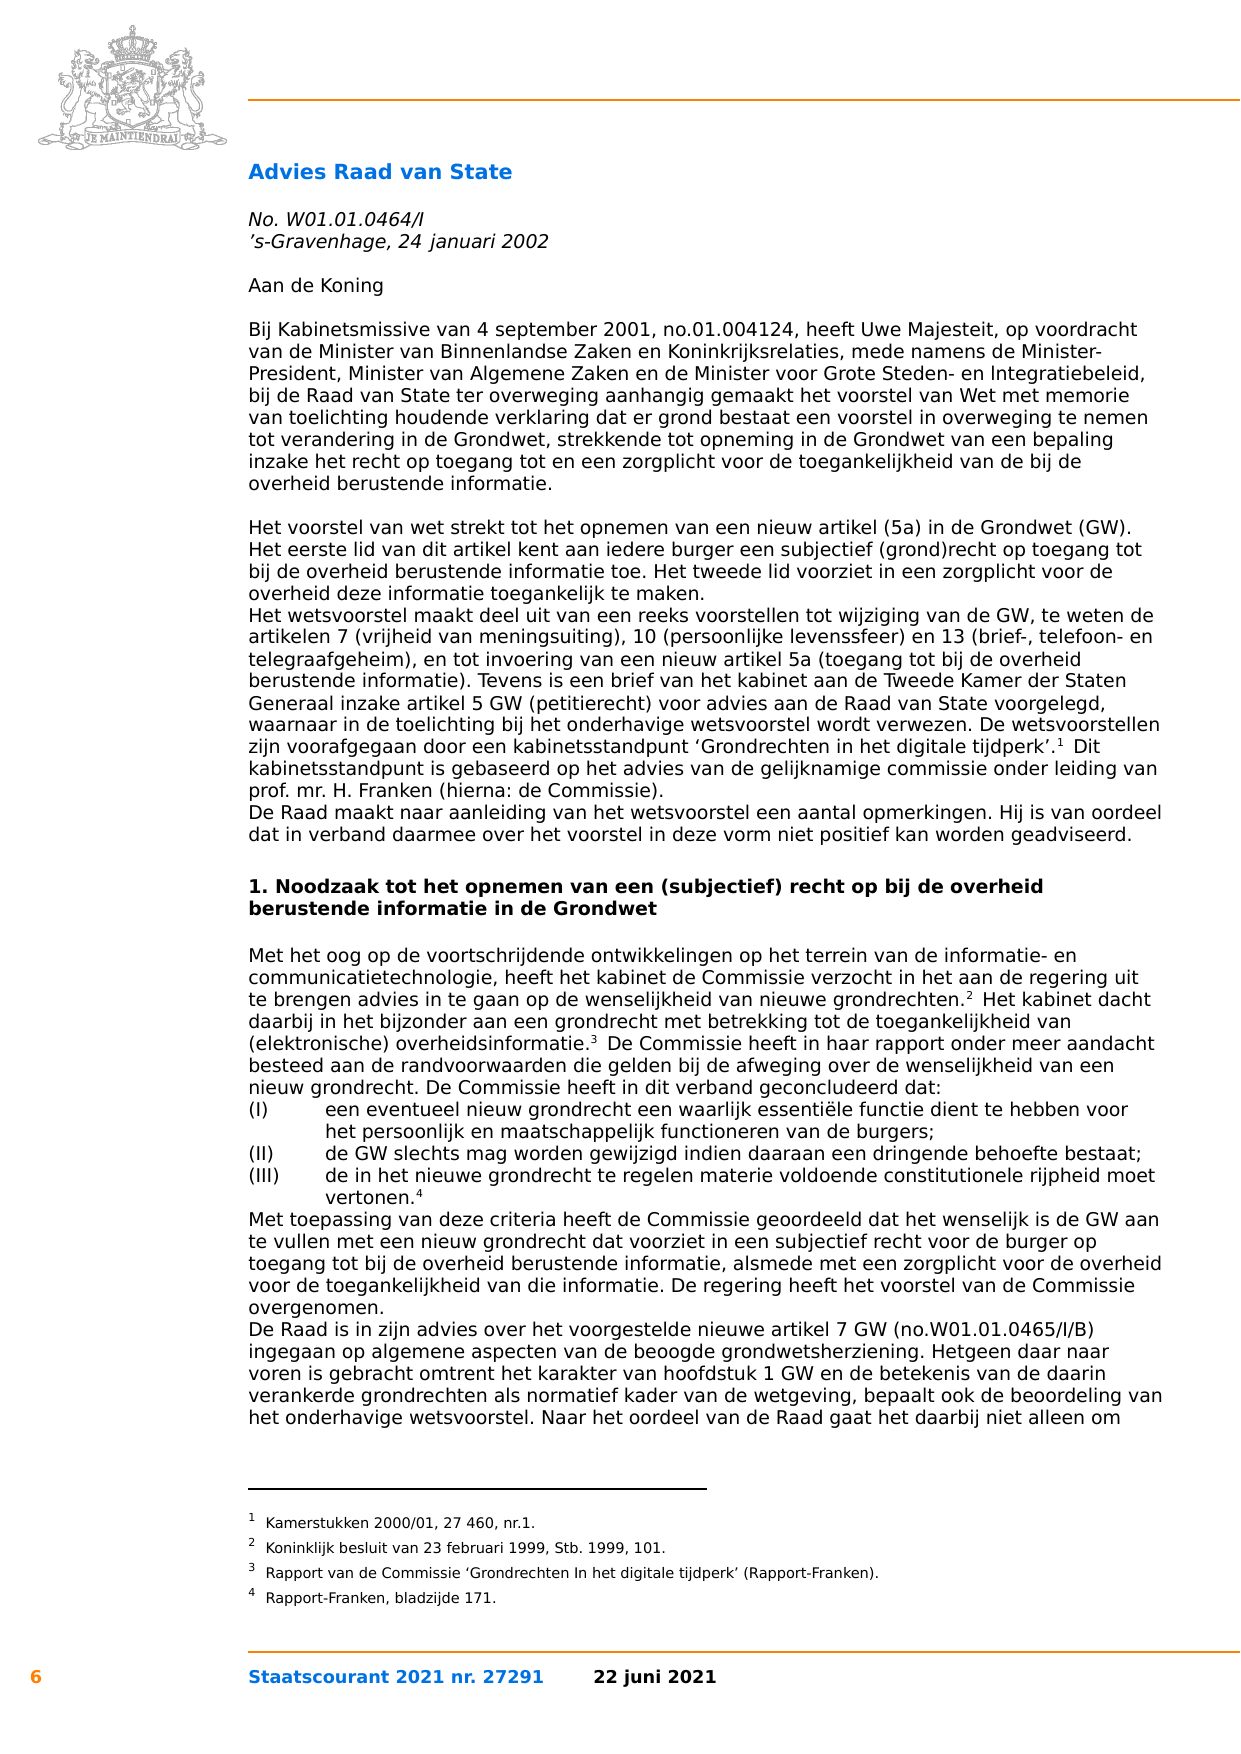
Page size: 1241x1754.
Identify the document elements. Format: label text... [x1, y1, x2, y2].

text De Raad maakt naar aanleiding van het wetsvoorstel een aantal opmerkingen. Hij is van oordeel dat in verband daarmee over het voorstel in deze vorm niet positief kan worden geadviseerd. [248, 802, 1163, 846]
subtitle 1. Noodzaak tot het opnemen van een (subjectief) recht op bij de overheid berustende informatie in de Grondwet [248, 876, 1163, 920]
text (I) een eventueel nieuw grondrecht een waarlijk essentiële functie dient te hebben voor het persoonlijk en maatschappelijk functioneren van de burgers; [248, 1099, 1163, 1143]
text Bij Kabinetsmissive van 4 september 2001, no.01.004124, heeft Uwe Majesteit, op voordracht van de Minister van Binnenlandse Zaken en Koninkrijksrelaties, mede namens de Minister-President, Minister van Algemene Zaken en de Minister voor Grote Steden- en lntegratiebeleid, bij de Raad van State ter overweging aanhangig gemaakt het voorstel van Wet met memorie van toelichting houdende verklaring dat er grond bestaat een voorstel in overweging te nemen tot verandering in de Grondwet, strekkende tot opneming in de Grondwet van een bepaling inzake het recht op toegang tot en een zorgplicht voor de toegankelijkheid van de bij de overheid berustende informatie. [248, 319, 1163, 495]
text Aan de Koning [248, 275, 1163, 297]
text Kamerstukken 2000/01, 27 460, nr.1. [248, 1511, 1163, 1533]
text No. W01.01.0464/I [248, 209, 1163, 231]
picture [38, 25, 227, 150]
text Rapport-Franken, bladzijde 171. [248, 1586, 1163, 1608]
text Rapport van de Commissie ‘Grondrechten In het digitale tijdperk’ (Rapport-Franken). [248, 1561, 1163, 1583]
text (III) de in het nieuwe grondrecht te regelen materie voldoende constitutionele rijpheid moet vertonen. [248, 1165, 1163, 1209]
text De Raad is in zijn advies over het voorgestelde nieuwe artikel 7 GW (no.W01.01.0465/I/B) ingegaan op algemene aspecten van de beoogde grondwetsherziening. Hetgeen daar naar voren is gebracht omtrent het karakter van hoofdstuk 1 GW en de betekenis van de daarin verankerde grondrechten als normatief kader van de wetgeving, bepaalt ook de beoordeling van het onderhavige wetsvoorstel. Naar het oordeel van de Raad gaat het daarbij niet alleen om [248, 1319, 1163, 1429]
text ’s-Gravenhage, 24 januari 2002 [248, 231, 1163, 253]
text Met het oog op de voortschrijdende ontwikkelingen op het terrein van de informatie- en communicatietechnologie, heeft het kabinet de Commissie verzocht in het aan de regering uit te brengen advies in te gaan op de wenselijkheid van nieuwe grondrechten. Het kabinet dacht daarbij in het bijzonder aan een grondrecht met betrekking tot de toegankelijkheid van (elektronische) overheidsinformatie. De Commissie heeft in haar rapport onder meer aandacht besteed aan de randvoorwaarden die gelden bij de afweging over de wenselijkheid van een nieuw grondrecht. De Commissie heeft in dit verband geconcludeerd dat: [248, 945, 1163, 1099]
text Het wetsvoorstel maakt deel uit van een reeks voorstellen tot wijziging van de GW, te weten de artikelen 7 (vrijheid van meningsuiting), 10 (persoonlijke levenssfeer) en 13 (brief-, telefoon- en telegraafgeheim), en tot invoering van een nieuw artikel 5a (toegang tot bij de overheid berustende informatie). Tevens is een brief van het kabinet aan de Tweede Kamer der Staten Generaal inzake artikel 5 GW (petitierecht) voor advies aan de Raad van State voorgelegd, waarnaar in de toelichting bij het onderhavige wetsvoorstel wordt verwezen. De wetsvoorstellen zijn voorafgegaan door een kabinetsstandpunt ‘Grondrechten in het digitale tijdperk’. Dit kabinetsstandpunt is gebaseerd op het advies van de gelijknamige commissie onder leiding van prof. mr. H. Franken (hierna: de Commissie). [248, 604, 1163, 802]
text Met toepassing van deze criteria heeft de Commissie geoordeeld dat het wenselijk is de GW aan te vullen met een nieuw grondrecht dat voorziet in een subjectief recht voor de burger op toegang tot bij de overheid berustende informatie, alsmede met een zorgplicht voor de overheid voor de toegankelijkheid van die informatie. De regering heeft het voorstel van de Commissie overgenomen. [248, 1209, 1163, 1319]
text (II) de GW slechts mag worden gewijzigd indien daaraan een dringende behoefte bestaat; [248, 1143, 1163, 1165]
text Het voorstel van wet strekt tot het opnemen van een nieuw artikel (5a) in de Grondwet (GW). Het eerste lid van dit artikel kent aan iedere burger een subjectief (grond)recht op toegang tot bij de overheid berustende informatie toe. Het tweede lid voorziet in een zorgplicht voor de overheid deze informatie toegankelijk te maken. [248, 517, 1163, 604]
subtitle Advies Raad van State [248, 160, 1163, 184]
text Koninklijk besluit van 23 februari 1999, Stb. 1999, 101. [248, 1536, 1163, 1558]
